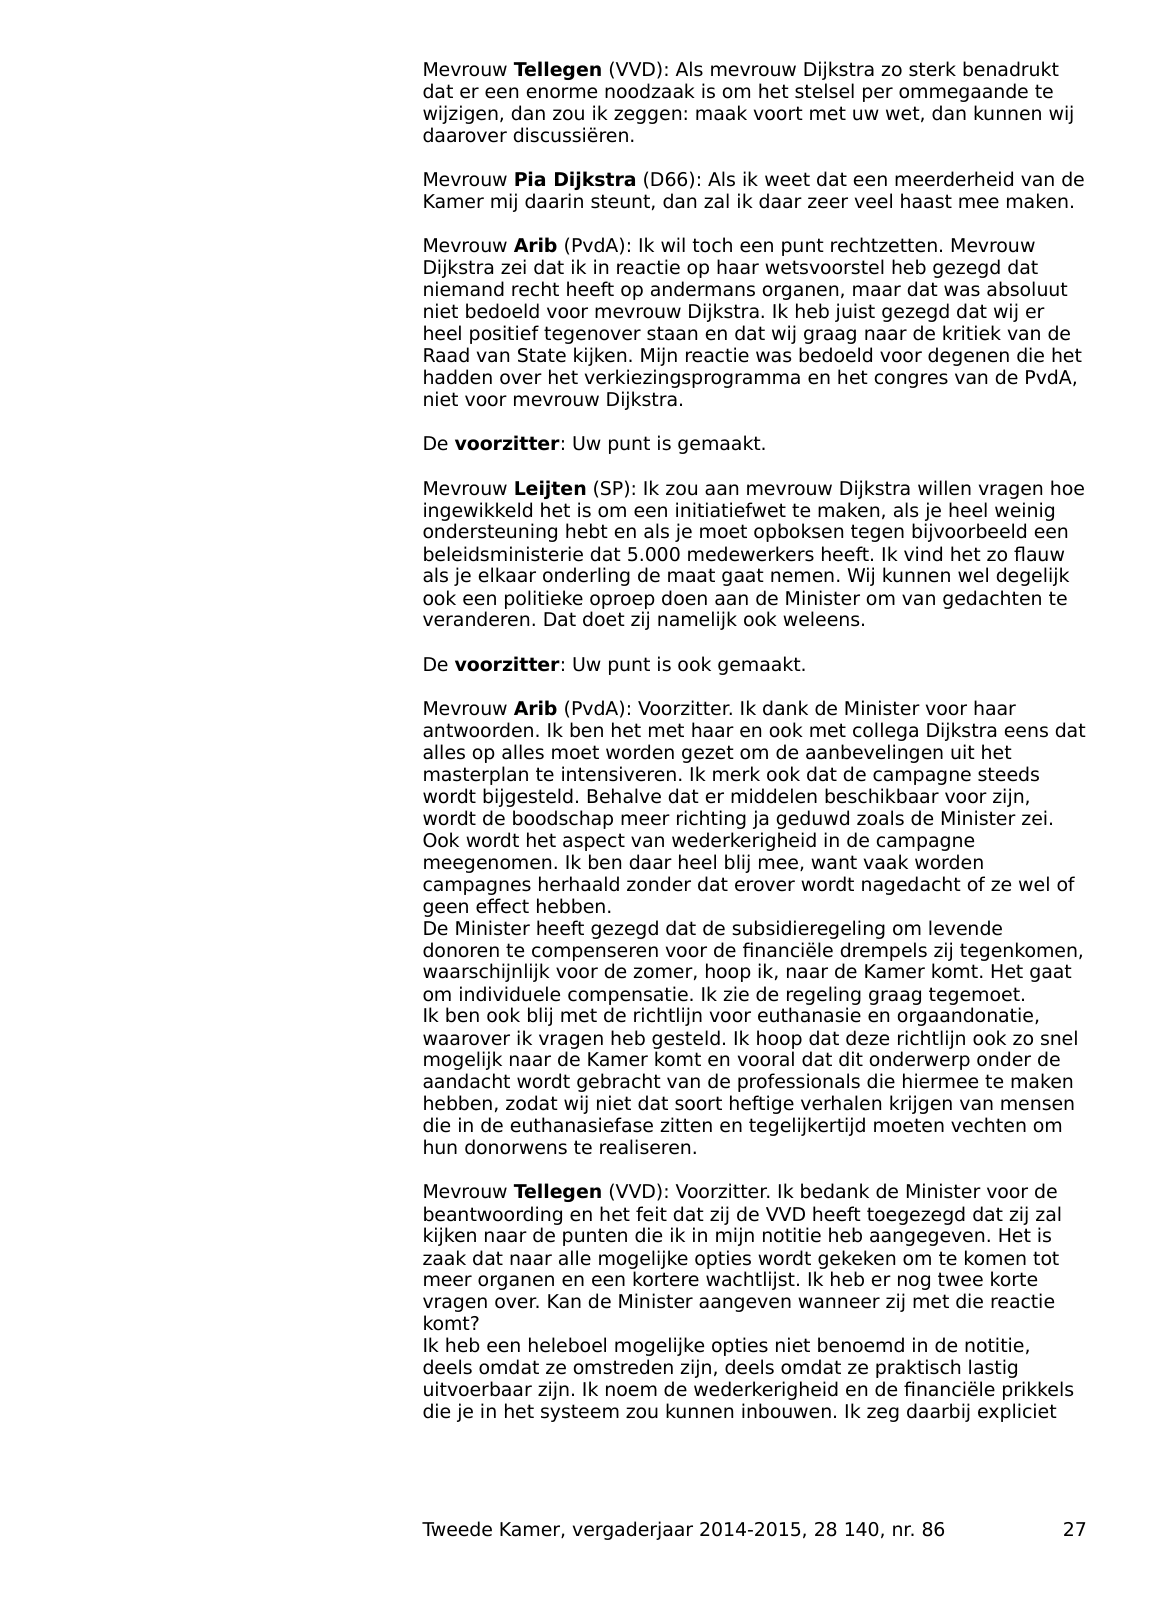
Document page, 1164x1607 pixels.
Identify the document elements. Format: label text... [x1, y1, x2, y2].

text Ik ben ook blij met de richtlijn voor euthanasie en orgaandonatie, waarover ik vragen heb gesteld. Ik hoop dat deze richtlijn ook zo snel mogelijk naar de Kamer komt en vooral dat dit onderwerp onder de aandacht wordt gebracht van de professionals die hiermee te maken hebben, zodat wij niet dat soort heftige verhalen krijgen van mensen die in de euthanasiefase zitten en tegelijkertijd moeten vechten om hun donorwens te realiseren. [422, 1005, 1087, 1159]
text De voorzitter: Uw punt is ook gemaakt. [422, 653, 1087, 676]
text Mevrouw Arib (PvdA): Ik wil toch een punt rechtzetten. Mevrouw Dijkstra zei dat ik in reactie op haar wetsvoorstel heb gezegd dat niemand recht heeft op andermans organen, maar dat was absoluut niet bedoeld voor mevrouw Dijkstra. Ik heb juist gezegd dat wij er heel positief tegenover staan en dat wij graag naar de kritiek van de Raad van State kijken. Mijn reactie was bedoeld voor degenen die het hadden over het verkiezingsprogramma en het congres van de PvdA, niet voor mevrouw Dijkstra. [422, 235, 1087, 411]
text De Minister heeft gezegd dat de subsidieregeling om levende donoren te compenseren voor de financiële drempels zij tegenkomen, waarschijnlijk voor de zomer, hoop ik, naar de Kamer komt. Het gaat om individuele compensatie. Ik zie de regeling graag tegemoet. [422, 917, 1087, 1005]
text Mevrouw Tellegen (VVD): Voorzitter. Ik bedank de Minister voor de beantwoording en het feit dat zij de VVD heeft toegezegd dat zij zal kijken naar de punten die ik in mijn notitie heb aangegeven. Het is zaak dat naar alle mogelijke opties wordt gekeken om te komen tot meer organen en een kortere wachtlijst. Ik heb er nog twee korte vragen over. Kan de Minister aangeven wanneer zij met die reactie komt? [422, 1181, 1087, 1335]
text Mevrouw Leijten (SP): Ik zou aan mevrouw Dijkstra willen vragen hoe ingewikkeld het is om een initiatiefwet te maken, als je heel weinig ondersteuning hebt en als je moet opboksen tegen bijvoorbeeld een beleidsministerie dat 5.000 medewerkers heeft. Ik vind het zo flauw als je elkaar onderling de maat gaat nemen. Wij kunnen wel degelijk ook een politieke oproep doen aan de Minister om van gedachten te veranderen. Dat doet zij namelijk ook weleens. [422, 477, 1087, 631]
text Mevrouw Pia Dijkstra (D66): Als ik weet dat een meerderheid van de Kamer mij daarin steunt, dan zal ik daar zeer veel haast mee maken. [422, 169, 1087, 213]
text Ik heb een heleboel mogelijke opties niet benoemd in de notitie, deels omdat ze omstreden zijn, deels omdat ze praktisch lastig uitvoerbaar zijn. Ik noem de wederkerigheid en de financiële prikkels die je in het systeem zou kunnen inbouwen. Ik zeg daarbij expliciet [422, 1335, 1087, 1423]
text Mevrouw Tellegen (VVD): Als mevrouw Dijkstra zo sterk benadrukt dat er een enorme noodzaak is om het stelsel per ommegaande te wijzigen, dan zou ik zeggen: maak voort met uw wet, dan kunnen wij daarover discussiëren. [422, 59, 1087, 147]
text Mevrouw Arib (PvdA): Voorzitter. Ik dank de Minister voor haar antwoorden. Ik ben het met haar en ook met collega Dijkstra eens dat alles op alles moet worden gezet om de aanbevelingen uit het masterplan te intensiveren. Ik merk ook dat de campagne steeds wordt bijgesteld. Behalve dat er middelen beschikbaar voor zijn, wordt de boodschap meer richting ja geduwd zoals de Minister zei. Ook wordt het aspect van wederkerigheid in de campagne meegenomen. Ik ben daar heel blij mee, want vaak worden campagnes herhaald zonder dat erover wordt nagedacht of ze wel of geen effect hebben. [422, 698, 1087, 917]
text De voorzitter: Uw punt is gemaakt. [422, 433, 1087, 455]
